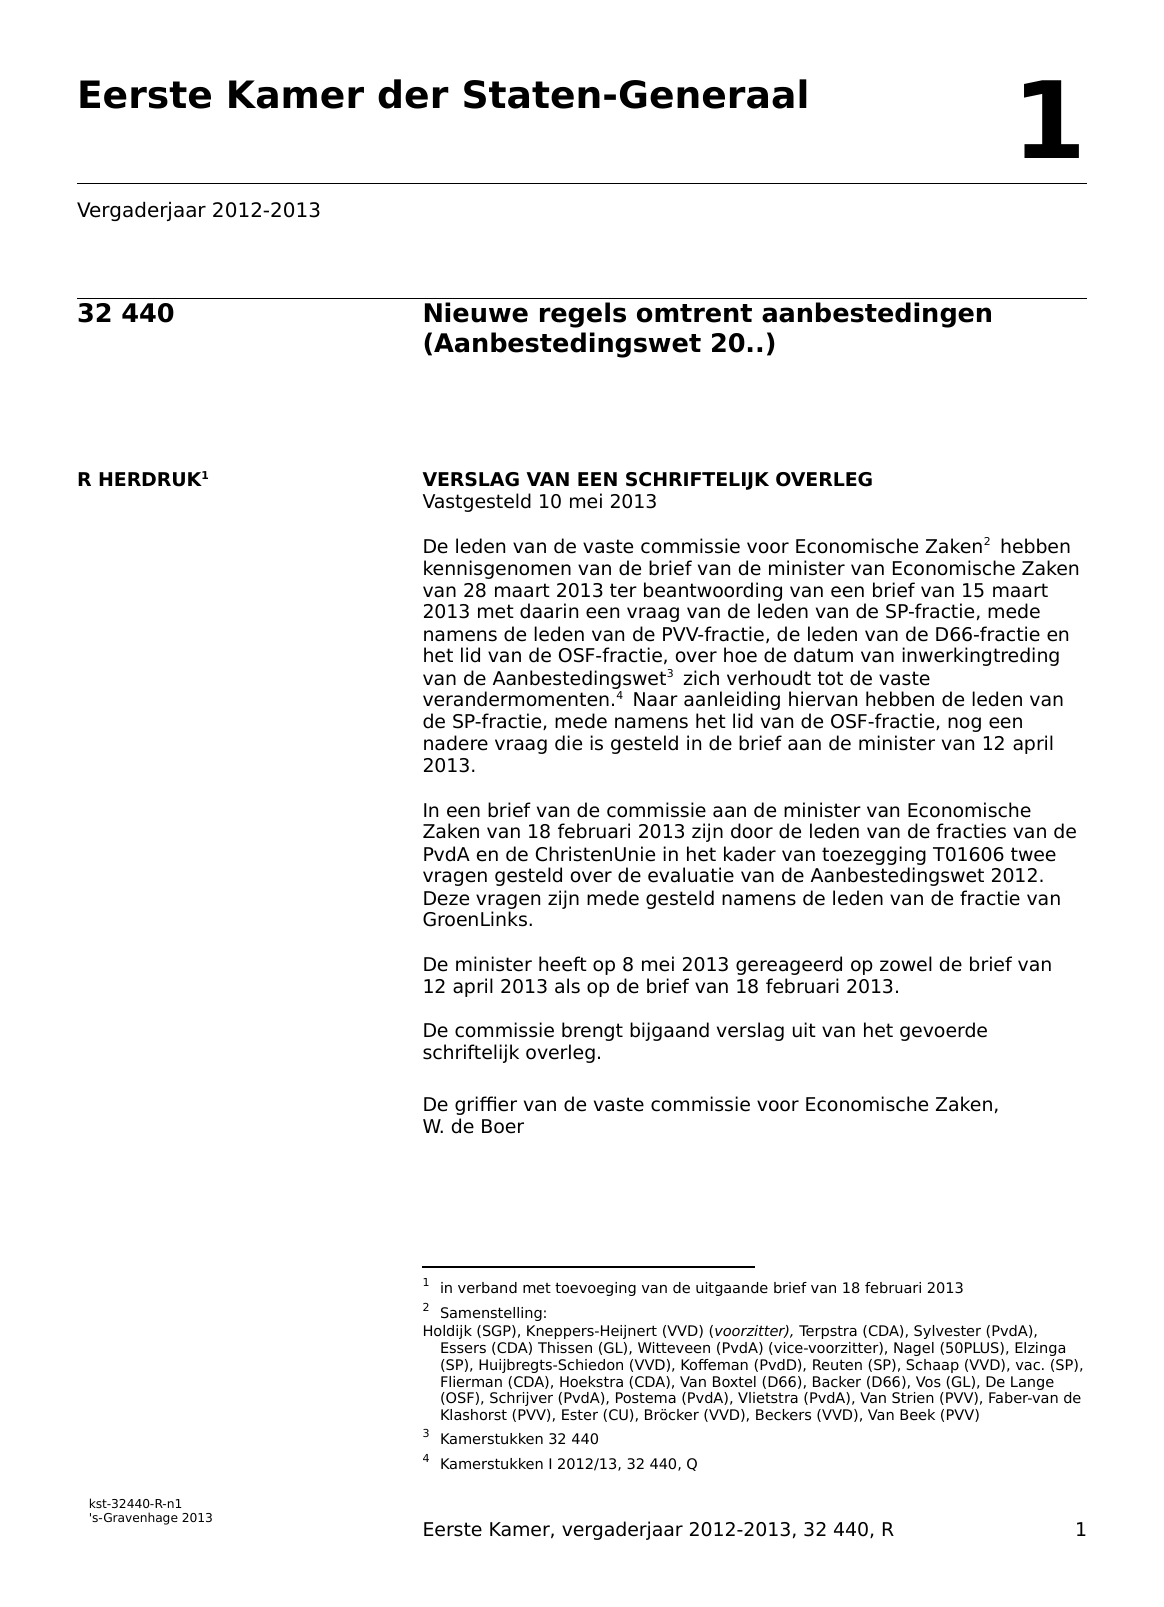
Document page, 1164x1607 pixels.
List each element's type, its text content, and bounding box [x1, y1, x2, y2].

table_header Eerste Kamer der Staten-Generaal [77, 59, 886, 183]
text De commissie brengt bijgaand verslag uit van het gevoerde schriftelijk overleg. [422, 1020, 1087, 1064]
table_cell Vergaderjaar 2012-2013 [77, 184, 1087, 298]
text Kamerstukken 32 440 [422, 1427, 1087, 1449]
text De griffier van de vaste commissie voor Economische Zaken, W. de Boer [422, 1094, 1087, 1138]
text De leden van de vaste commissie voor Economische Zaken hebben kennisgenomen van de brief van de minister van Economische Zaken van 28 maart 2013 ter beantwoording van een brief van 15 maart 2013 met daarin een vraag van de leden van de SP-fractie, mede namens de leden van de PVV-fractie, de leden van de D66-fractie en het lid van de OSF-fractie, over hoe de datum van inwerkingtreding van de Aanbestedingswet zich verhoudt tot de vaste verandermomenten. Naar aanleiding hiervan hebben de leden van de SP-fractie, mede namens het lid van de OSF-fractie, nog een nadere vraag die is gesteld in de brief aan de minister van 12 april 2013. [422, 536, 1087, 777]
subtitle R HERDRUK VERSLAG VAN EEN SCHRIFTELIJK OVERLEG [77, 469, 1087, 491]
text De minister heeft op 8 mei 2013 gereageerd op zowel de brief van 12 april 2013 als op de brief van 18 februari 2013. [422, 953, 1087, 997]
text Vastgesteld 10 mei 2013 [422, 491, 1087, 513]
table_header 1 [886, 59, 1087, 183]
text kst-32440-R-n1 [88, 1497, 323, 1511]
text 's-Gravenhage 2013 [88, 1511, 323, 1525]
text in verband met toevoeging van de uitgaande brief van 18 februari 2013 [422, 1276, 1087, 1298]
text Samenstelling: [422, 1301, 1087, 1323]
text Holdijk (SGP), Kneppers-Heijnert (VVD) (voorzitter), Terpstra (CDA), Sylvester (PvdA), Essers (CDA) Thissen (GL), Witteveen (PvdA) (vice-voorzitter), Nagel (50PLUS), Elzinga (SP), Huijbregts-Schiedon (VVD), Koffeman (PvdD), Reuten (SP), Schaap (VVD), vac. (SP), Flierman (CDA), Hoekstra (CDA), Van Boxtel (D66), Backer (D66), Vos (GL), De Lange (OSF), Schrijver (PvdA), Postema (PvdA), Vlietstra (PvdA), Van Strien (PVV), Faber-van de Klashorst (PVV), Ester (CU), Bröcker (VVD), Beckers (VVD), Van Beek (PVV) [422, 1323, 1087, 1424]
subtitle 32 440 Nieuwe regels omtrent aanbestedingen (Aanbestedingswet 20..) [77, 299, 1087, 358]
text In een brief van de commissie aan de minister van Economische Zaken van 18 februari 2013 zijn door de leden van de fracties van de PvdA en de ChristenUnie in het kader van toezegging T01606 twee vragen gesteld over de evaluatie van de Aanbestedingswet 2012. Deze vragen zijn mede gesteld namens de leden van de fractie van GroenLinks. [422, 799, 1087, 931]
text Kamerstukken I 2012/13, 32 440, Q [422, 1452, 1087, 1474]
